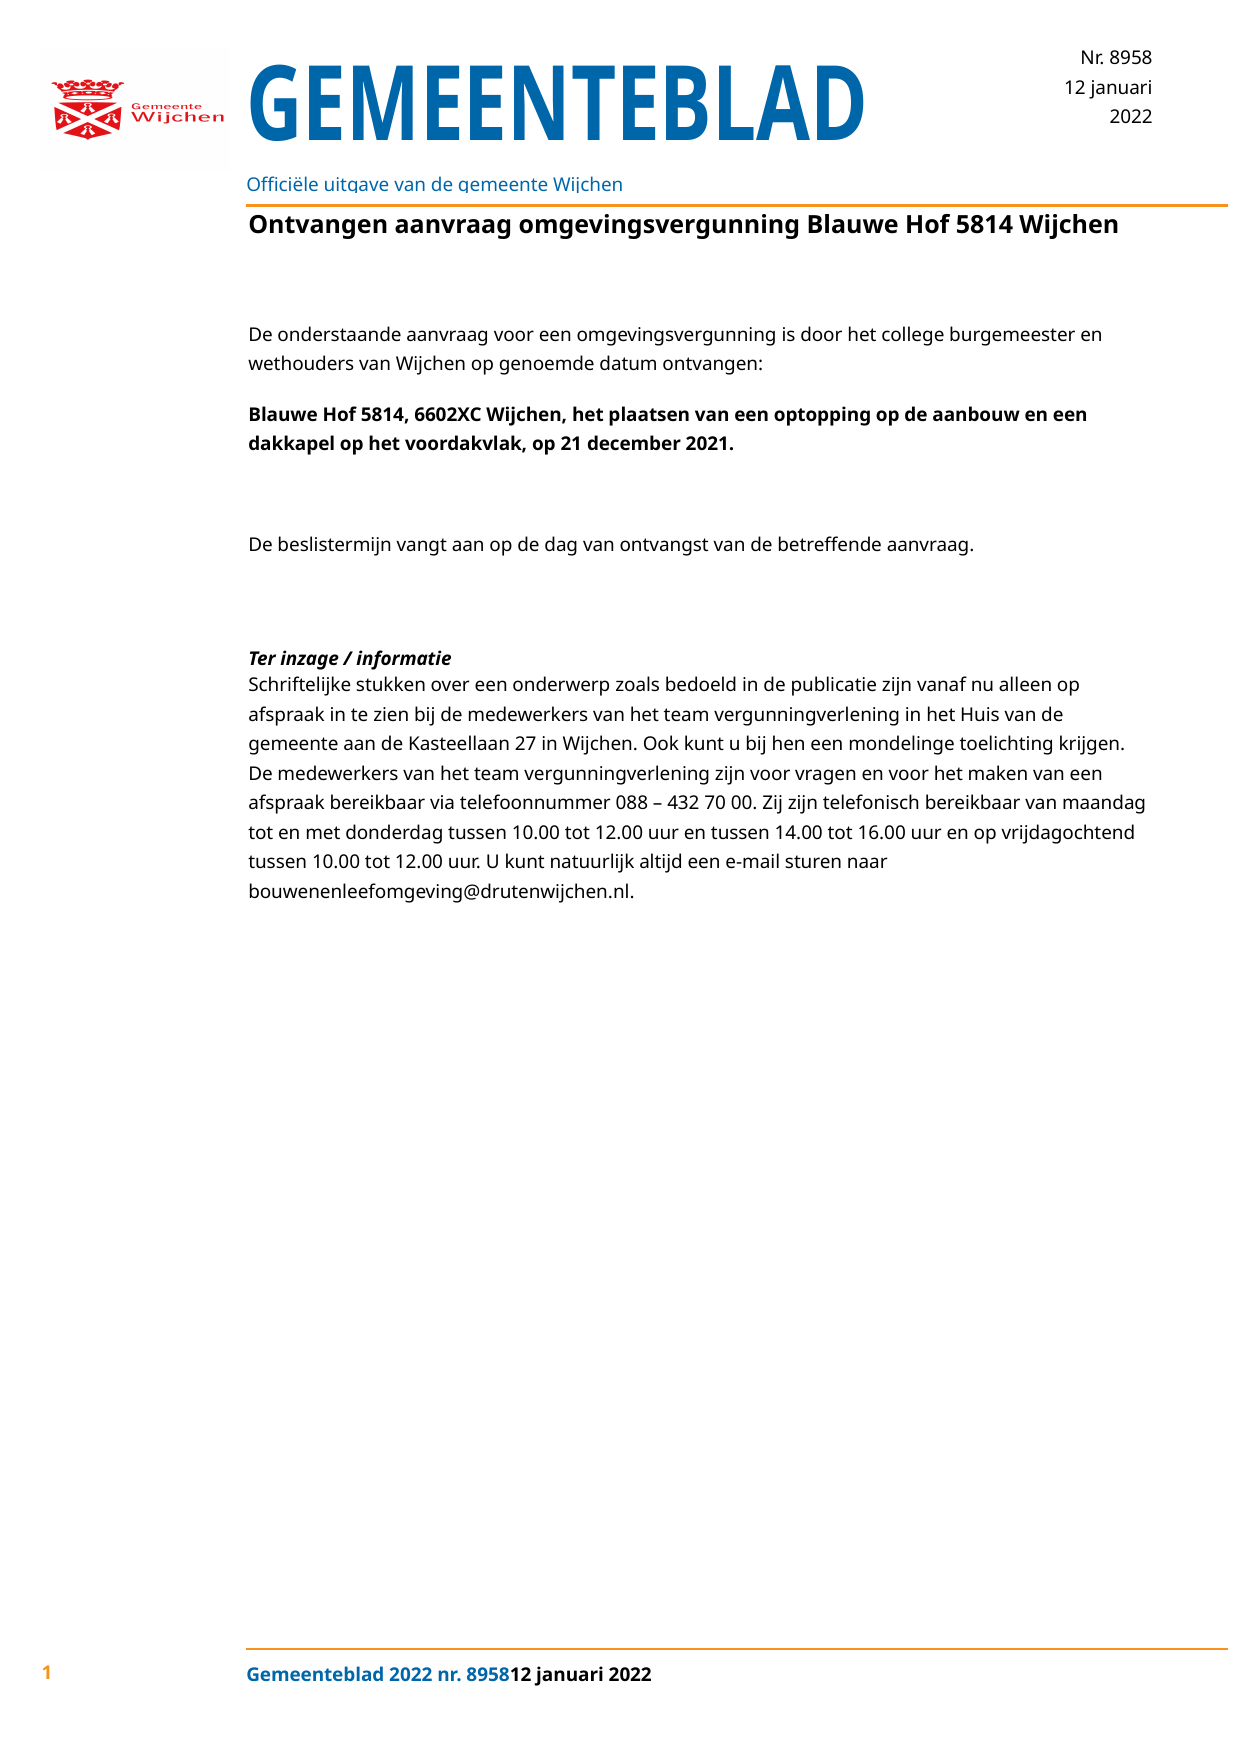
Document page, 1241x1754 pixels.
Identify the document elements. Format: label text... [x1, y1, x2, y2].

picture [41, 47, 231, 172]
text Ontvangen aanvraag omgevingsvergunning Blauwe Hof 5814 Wijchen [248, 207, 1152, 241]
text De beslistermijn vangt aan op de dag van ontvangst van de betreffende aanvraag. [248, 531, 1152, 557]
text Ter inzage / informatie [248, 646, 1152, 671]
text De onderstaande aanvraag voor een omgevingsvergunning is door het college burgemeester en wethouders van Wijchen op genoemde datum ontvangen: [248, 321, 1152, 376]
text Blauwe Hof 5814, 6602XC Wijchen, het plaatsen van een optopping op de aanbouw en een dakkapel op het voordakvlak, op 21 december 2021. [248, 401, 1152, 456]
text Schriftelijke stukken over een onderwerp zoals bedoeld in de publicatie zijn vanaf nu alleen op afspraak in te zien bij de medewerkers van het team vergunningverlening in het Huis van de gemeente aan de Kasteellaan 27 in Wijchen. Ook kunt u bij hen een mondelinge toelichting krijgen. De medewerkers van het team vergunningverlening zijn voor vragen en voor het maken van een afspraak bereikbaar via telefoonnummer 088 – 432 70 00. Zij zijn telefonisch bereikbaar van maandag tot en met donderdag tussen 10.00 tot 12.00 uur en tussen 14.00 tot 16.00 uur en op vrijdagochtend tussen 10.00 tot 12.00 uur. U kunt natuurlijk altijd een e-mail sturen naar bouwenenleefomgeving@drutenwijchen.nl. [248, 671, 1152, 904]
